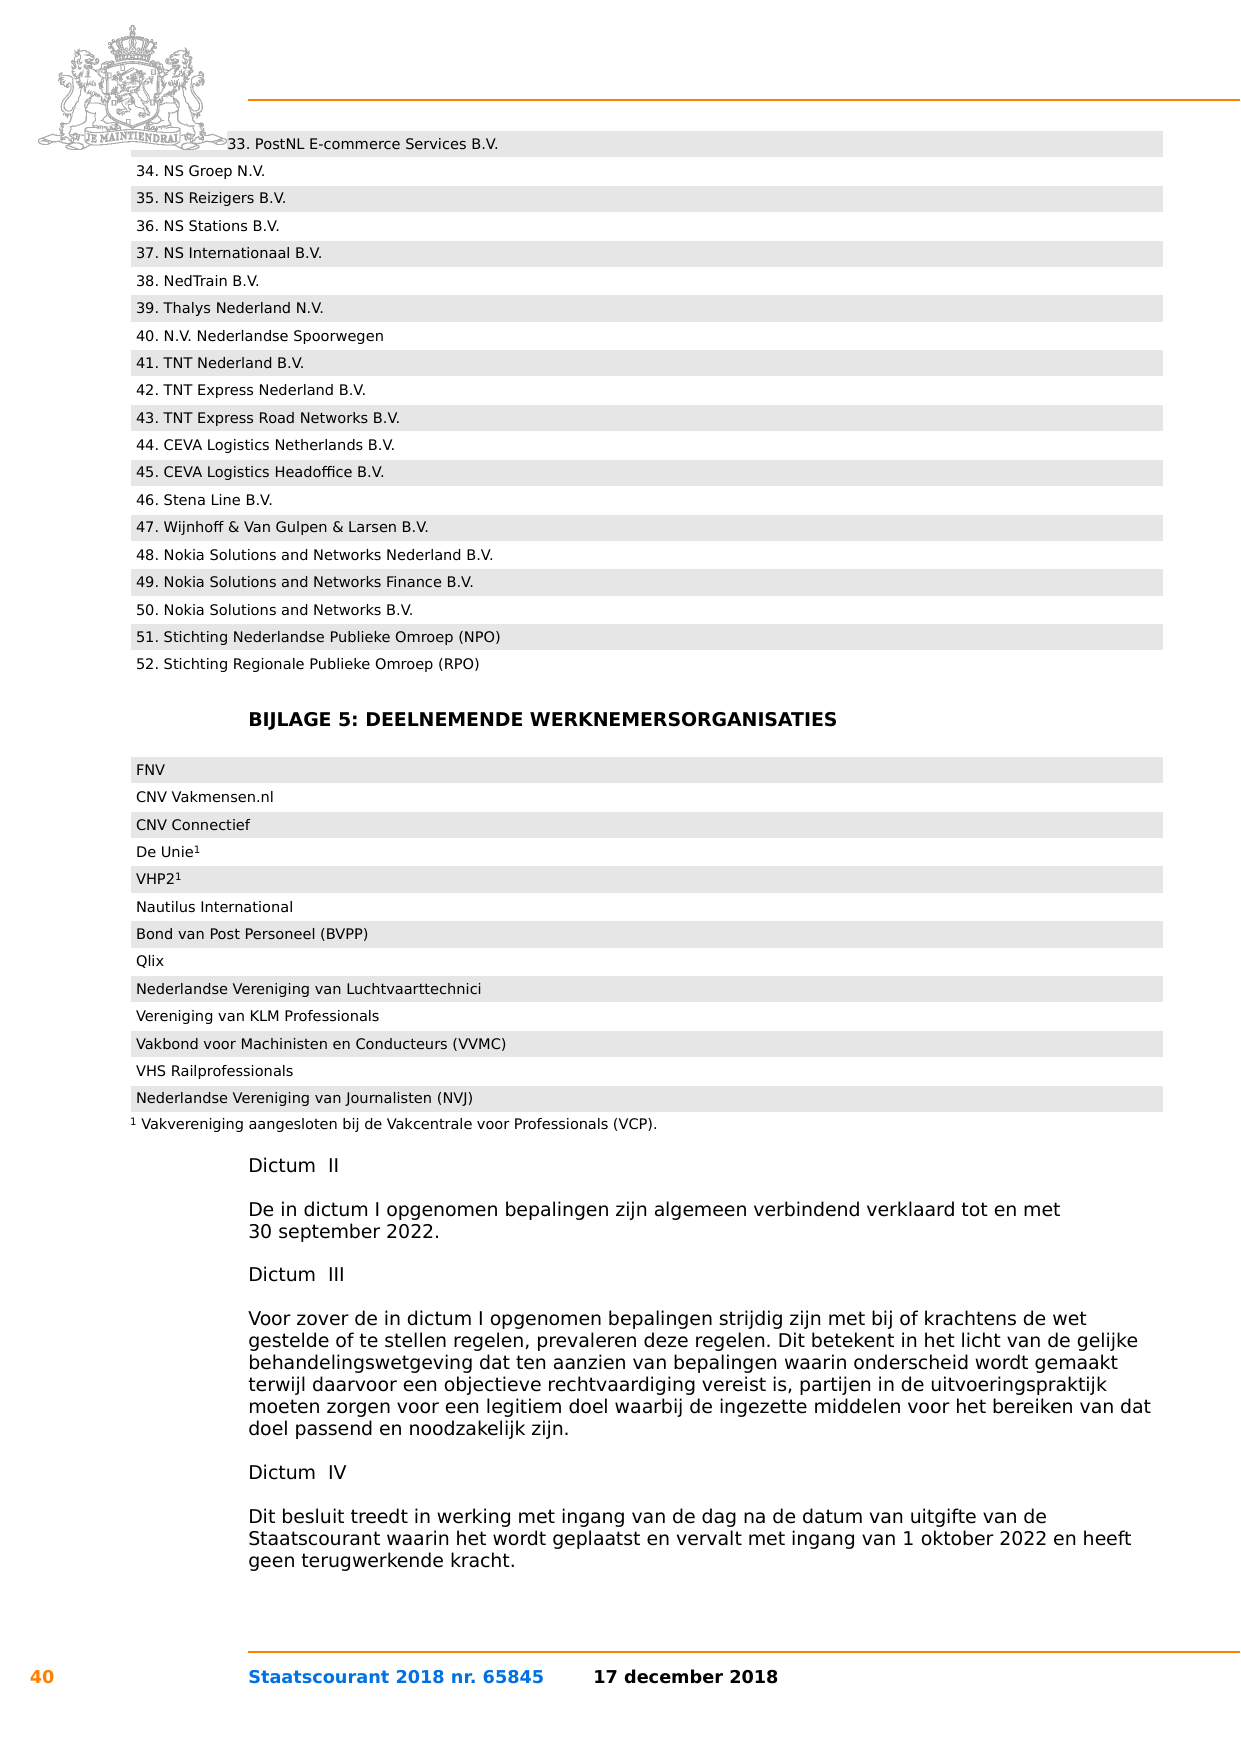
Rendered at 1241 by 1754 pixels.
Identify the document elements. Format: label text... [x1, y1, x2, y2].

picture [38, 25, 227, 150]
table_cell 49. Nokia Solutions and Networks Finance B.V. [131, 569, 1163, 596]
table_cell Qlix [131, 949, 1163, 975]
text De in dictum I opgenomen bepalingen zijn algemeen verbindend verklaard tot en met 30 september 2022. [248, 1198, 1163, 1242]
table_cell Nederlandse Vereniging van Journalisten (NVJ) [131, 1086, 1163, 1112]
table_cell Bond van Post Personeel (BVPP) [131, 921, 1163, 948]
subtitle BIJLAGE 5: DEELNEMENDE WERKNEMERSORGANISATIES [248, 709, 1163, 731]
table_cell 47. Wijnhoff & Van Gulpen & Larsen B.V. [131, 515, 1163, 541]
table_cell De Unie1 [131, 839, 1163, 865]
table_cell 44. CEVA Logistics Netherlands B.V. [131, 432, 1163, 459]
table_cell CNV Connectief [131, 812, 1163, 838]
text Dictum II [248, 1155, 1163, 1177]
table_cell 40. N.V. Nederlandse Spoorwegen [131, 323, 1163, 349]
table_cell Nederlandse Vereniging van Luchtvaarttechnici [131, 976, 1163, 1002]
table_cell 35. NS Reizigers B.V. [131, 186, 1163, 212]
table_cell 36. NS Stations B.V. [131, 213, 1163, 239]
table_cell 39. Thalys Nederland N.V. [131, 295, 1163, 322]
text Dit besluit treedt in werking met ingang van de dag na de datum van uitgifte van de Staatscourant waarin het wordt geplaatst en vervalt met ingang van 1 oktober 2022 en heeft geen terugwerkende kracht. [248, 1506, 1163, 1572]
table_cell 43. TNT Express Road Networks B.V. [131, 405, 1163, 431]
table_cell Vakbond voor Machinisten en Conducteurs (VVMC) [131, 1031, 1163, 1057]
table_cell 38. NedTrain B.V. [131, 268, 1163, 294]
table_cell 45. CEVA Logistics Headoffice B.V. [131, 460, 1163, 486]
table_cell CNV Vakmensen.nl [131, 784, 1163, 811]
table_cell 37. NS Internationaal B.V. [131, 241, 1163, 267]
table_cell Nautilus International [131, 894, 1163, 920]
table_cell 1 Vakvereniging aangesloten bij de Vakcentrale voor Professionals (VCP). [130, 1113, 1163, 1133]
table_cell 42. TNT Express Nederland B.V. [131, 378, 1163, 404]
text Dictum IV [248, 1462, 1163, 1484]
table_header FNV [131, 757, 1163, 783]
table_cell 34. NS Groep N.V. [131, 158, 1163, 185]
table_cell 48. Nokia Solutions and Networks Nederland B.V. [131, 542, 1163, 568]
table_cell 46. Stena Line B.V. [131, 487, 1163, 513]
table_cell 52. Stichting Regionale Publieke Omroep (RPO) [131, 651, 1163, 678]
text Voor zover de in dictum I opgenomen bepalingen strijdig zijn met bij of krachtens de wet gestelde of te stellen regelen, prevaleren deze regelen. Dit betekent in het licht van de gelijke behandelingswetgeving dat ten aanzien van bepalingen waarin onderscheid wordt gemaakt terwijl daarvoor een objectieve rechtvaardiging vereist is, partijen in de uitvoeringspraktijk moeten zorgen voor een legitiem doel waarbij de ingezette middelen voor het bereiken van dat doel passend en noodzakelijk zijn. [248, 1308, 1163, 1440]
table_cell VHP21 [131, 866, 1163, 893]
text Dictum III [248, 1264, 1163, 1286]
table_cell 41. TNT Nederland B.V. [131, 350, 1163, 376]
table_cell Vereniging van KLM Professionals [131, 1004, 1163, 1030]
table_cell VHS Railprofessionals [131, 1058, 1163, 1084]
table_cell 50. Nokia Solutions and Networks B.V. [131, 597, 1163, 623]
table_cell 33. PostNL E-commerce Services B.V. [131, 131, 1163, 157]
table_cell 51. Stichting Nederlandse Publieke Omroep (NPO) [131, 624, 1163, 650]
